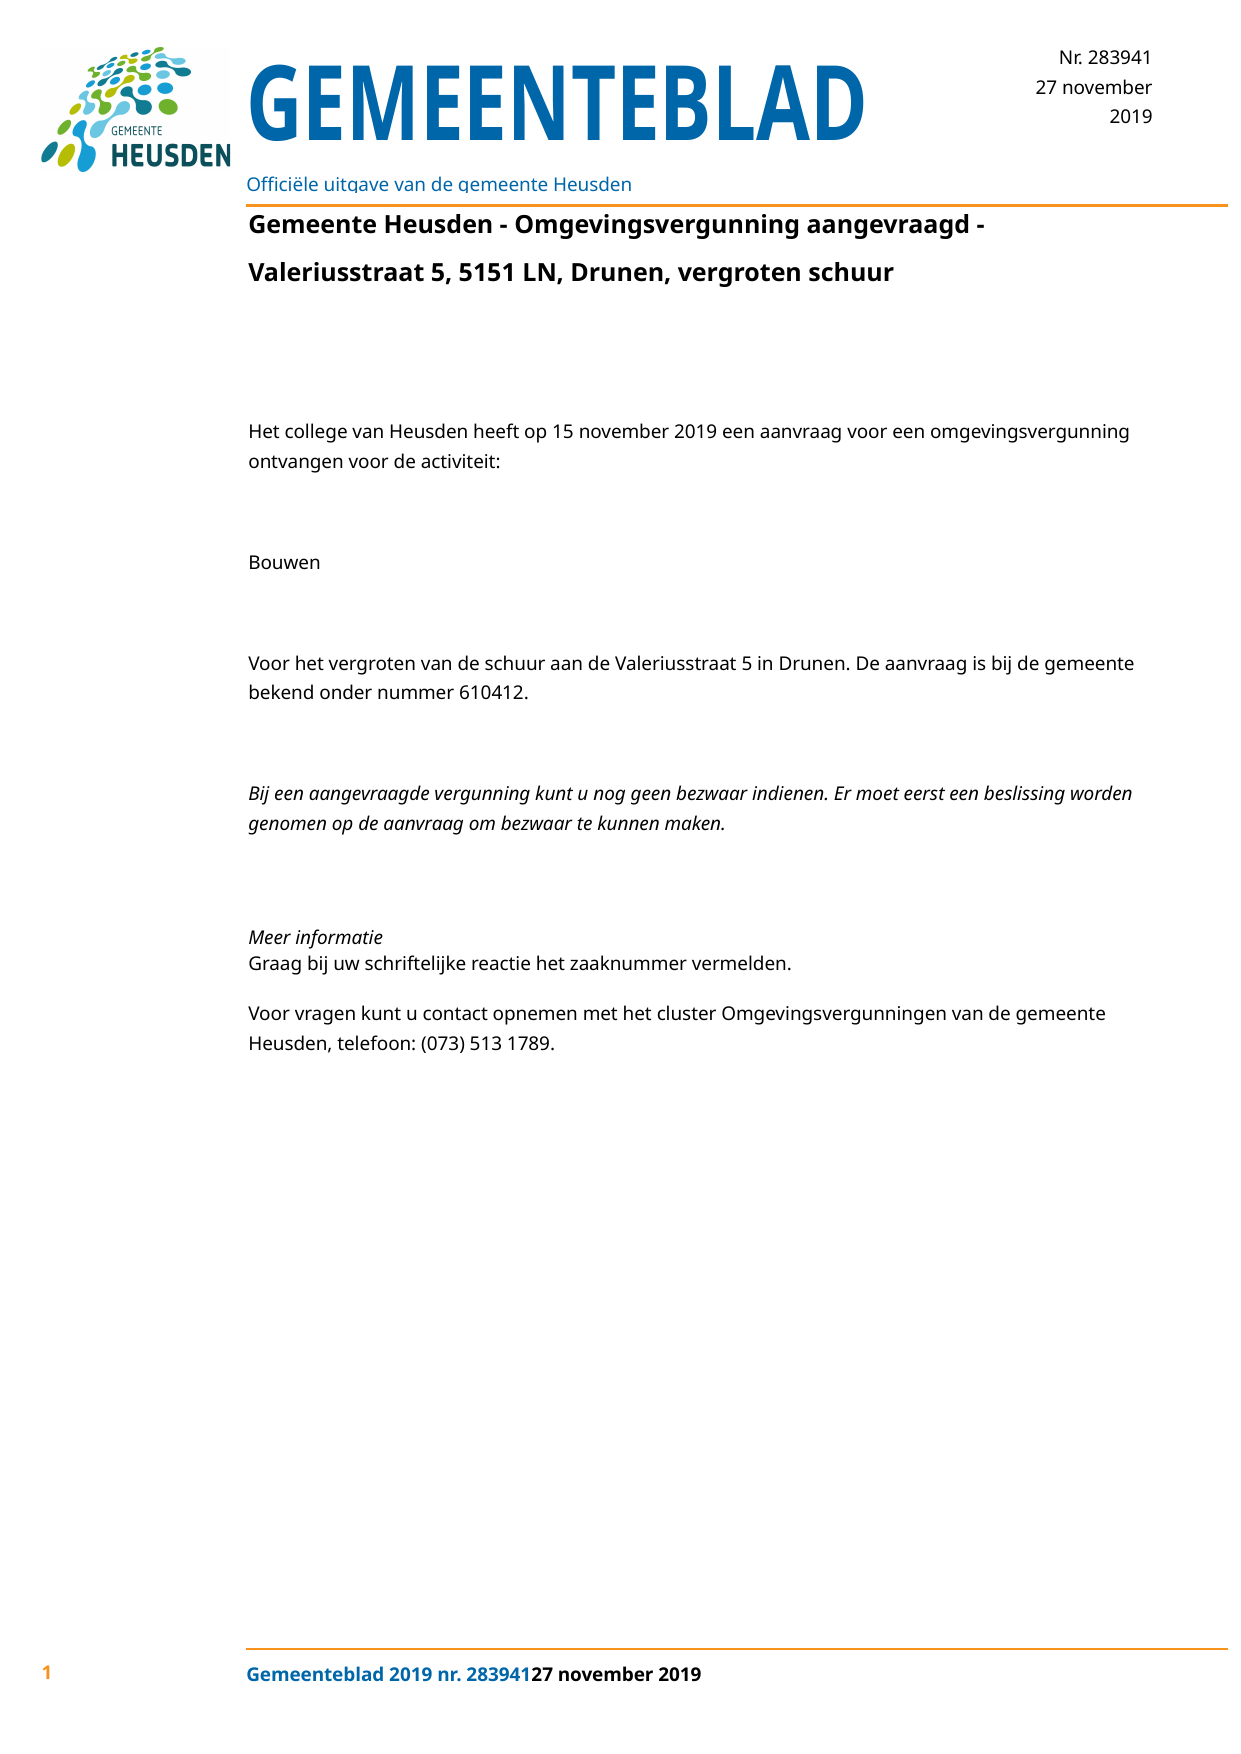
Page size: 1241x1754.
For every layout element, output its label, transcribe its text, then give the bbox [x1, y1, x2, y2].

text Bij een aangevraagde vergunning kunt u nog geen bezwaar indienen. Er moet eerst een beslissing worden genomen op de aanvraag om bezwaar te kunnen maken. [248, 780, 1152, 836]
picture [41, 47, 231, 172]
text Gemeente Heusden - Omgevingsvergunning aangevraagd - Valeriusstraat 5, 5151 LN, Drunen, vergroten schuur [248, 207, 1152, 288]
text Voor het vergroten van de schuur aan de Valeriusstraat 5 in Drunen. De aanvraag is bij de gemeente bekend onder nummer 610412. [248, 650, 1152, 705]
text Voor vragen kunt u contact opnemen met het cluster Omgevingsvergunningen van de gemeente Heusden, telefoon: (073) 513 1789. [248, 1001, 1152, 1056]
text Graag bij uw schriftelijke reactie het zaaknummer vermelden. [248, 950, 1152, 976]
text Meer informatie [248, 924, 1152, 950]
text Bouwen [248, 549, 1152, 575]
text Het college van Heusden heeft op 15 november 2019 een aanvraag voor een omgevingsvergunning ontvangen voor de activiteit: [248, 419, 1152, 474]
